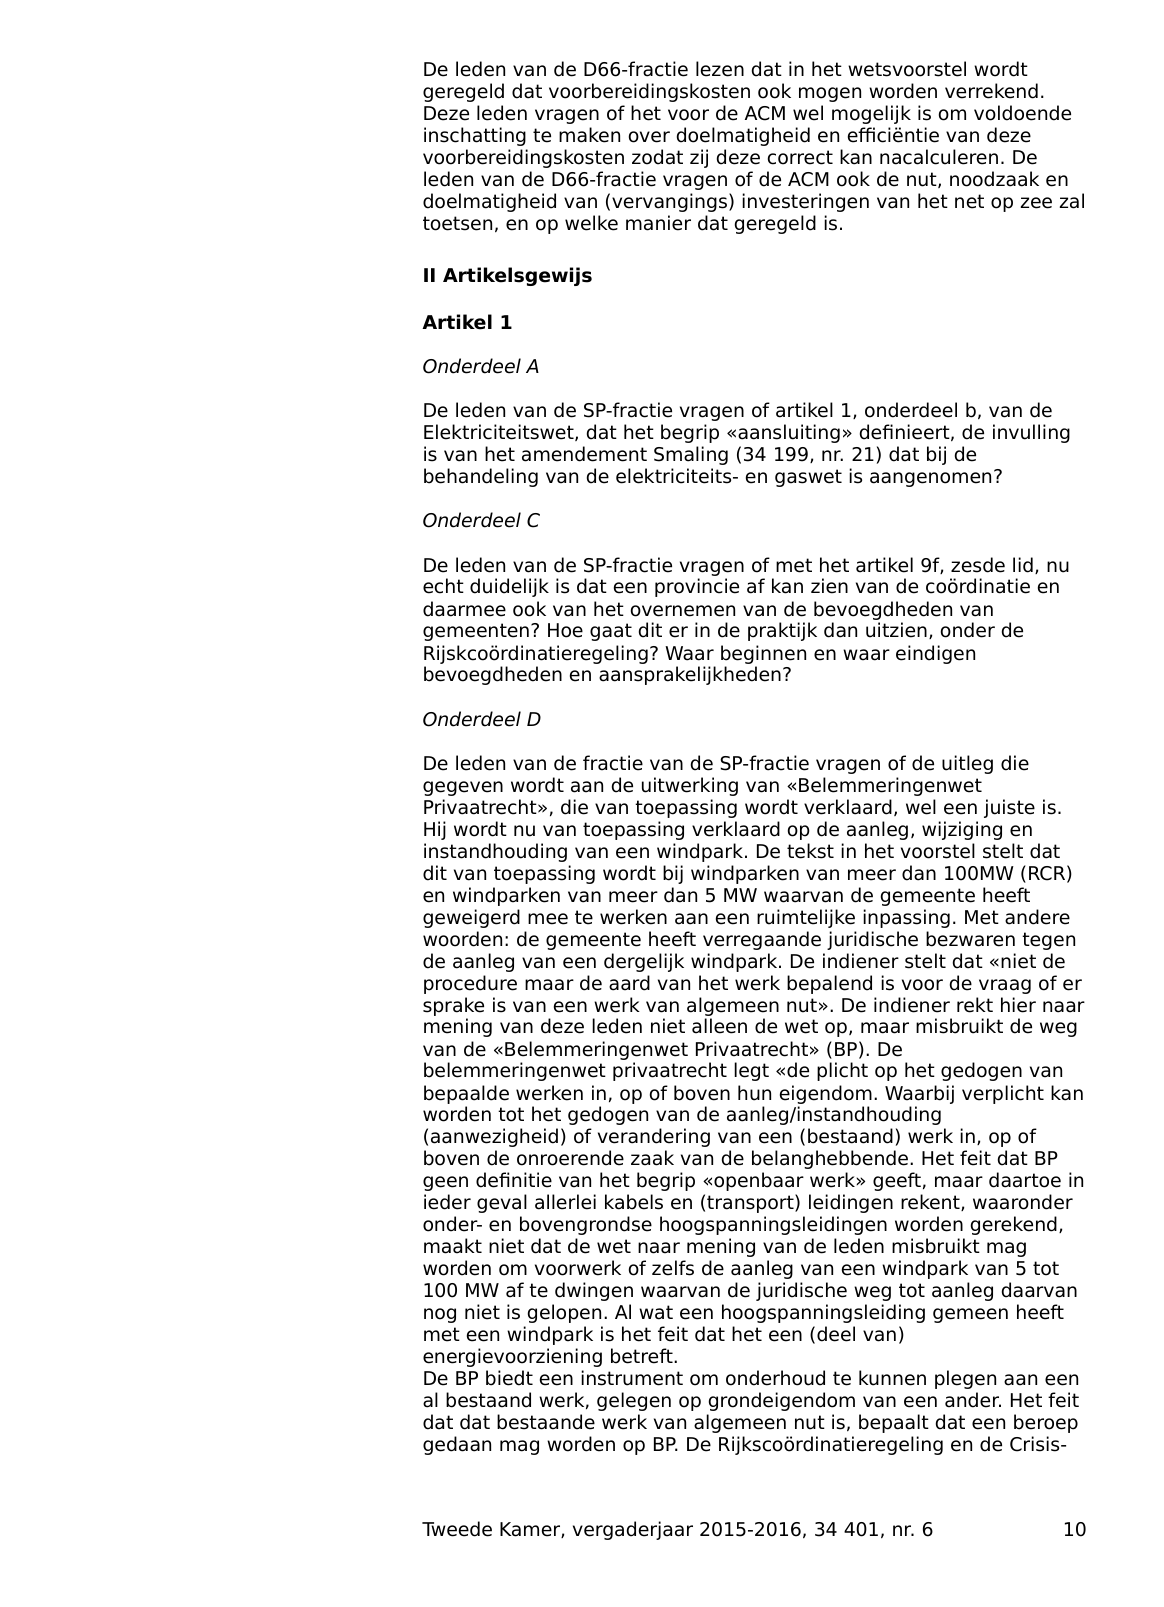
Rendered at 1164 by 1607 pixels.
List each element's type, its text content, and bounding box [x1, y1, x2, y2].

subtitle Artikel 1 [422, 312, 1087, 334]
text De leden van de SP-fractie vragen of met het artikel 9f, zesde lid, nu echt duidelijk is dat een provincie af kan zien van de coördinatie en daarmee ook van het overnemen van de bevoegdheden van gemeenten? Hoe gaat dit er in de praktijk dan uitzien, onder de Rijskcoördinatieregeling? Waar beginnen en waar eindigen bevoegdheden en aansprakelijkheden? [422, 554, 1087, 686]
text De leden van de fractie van de SP-fractie vragen of de uitleg die gegeven wordt aan de uitwerking van «Belemmeringenwet Privaatrecht», die van toepassing wordt verklaard, wel een juiste is. Hij wordt nu van toepassing verklaard op de aanleg, wijziging en instandhouding van een windpark. De tekst in het voorstel stelt dat dit van toepassing wordt bij windparken van meer dan 100MW (RCR) en windparken van meer dan 5 MW waarvan de gemeente heeft geweigerd mee te werken aan een ruimtelijke inpassing. Met andere woorden: de gemeente heeft verregaande juridische bezwaren tegen de aanleg van een dergelijk windpark. De indiener stelt dat «niet de procedure maar de aard van het werk bepalend is voor de vraag of er sprake is van een werk van algemeen nut». De indiener rekt hier naar mening van deze leden niet alleen de wet op, maar misbruikt de weg van de «Belemmeringenwet Privaatrecht» (BP). De belemmeringenwet privaatrecht legt «de plicht op het gedogen van bepaalde werken in, op of boven hun eigendom. Waarbij verplicht kan worden tot het gedogen van de aanleg/instandhouding (aanwezigheid) of verandering van een (bestaand) werk in, op of boven de onroerende zaak van de belanghebbende. Het feit dat BP geen definitie van het begrip «openbaar werk» geeft, maar daartoe in ieder geval allerlei kabels en (transport) leidingen rekent, waaronder onder- en bovengrondse hoogspanningsleidingen worden gerekend, maakt niet dat de wet naar mening van de leden misbruikt mag worden om voorwerk of zelfs de aanleg van een windpark van 5 tot 100 MW af te dwingen waarvan de juridische weg tot aanleg daarvan nog niet is gelopen. Al wat een hoogspanningsleiding gemeen heeft met een windpark is het feit dat het een (deel van) energievoorziening betreft. [422, 753, 1087, 1368]
subtitle Onderdeel D [422, 708, 1087, 731]
subtitle II Artikelsgewijs [422, 265, 1087, 287]
text De BP biedt een instrument om onderhoud te kunnen plegen aan een al bestaand werk, gelegen op grondeigendom van een ander. Het feit dat dat bestaande werk van algemeen nut is, bepaalt dat een beroep gedaan mag worden op BP. De Rijkscoördinatieregeling en de Crisis- [422, 1368, 1087, 1456]
text De leden van de SP-fractie vragen of artikel 1, onderdeel b, van de Elektriciteitswet, dat het begrip «aansluiting» definieert, de invulling is van het amendement Smaling (34 199, nr. 21) dat bij de behandeling van de elektriciteits- en gaswet is aangenomen? [422, 400, 1087, 488]
text De leden van de D66-fractie lezen dat in het wetsvoorstel wordt geregeld dat voorbereidingskosten ook mogen worden verrekend. Deze leden vragen of het voor de ACM wel mogelijk is om voldoende inschatting te maken over doelmatigheid en efficiëntie van deze voorbereidingskosten zodat zij deze correct kan nacalculeren. De leden van de D66-fractie vragen of de ACM ook de nut, noodzaak en doelmatigheid van (vervangings) investeringen van het net op zee zal toetsen, en op welke manier dat geregeld is. [422, 59, 1087, 235]
subtitle Onderdeel C [422, 510, 1087, 532]
subtitle Onderdeel A [422, 356, 1087, 378]
